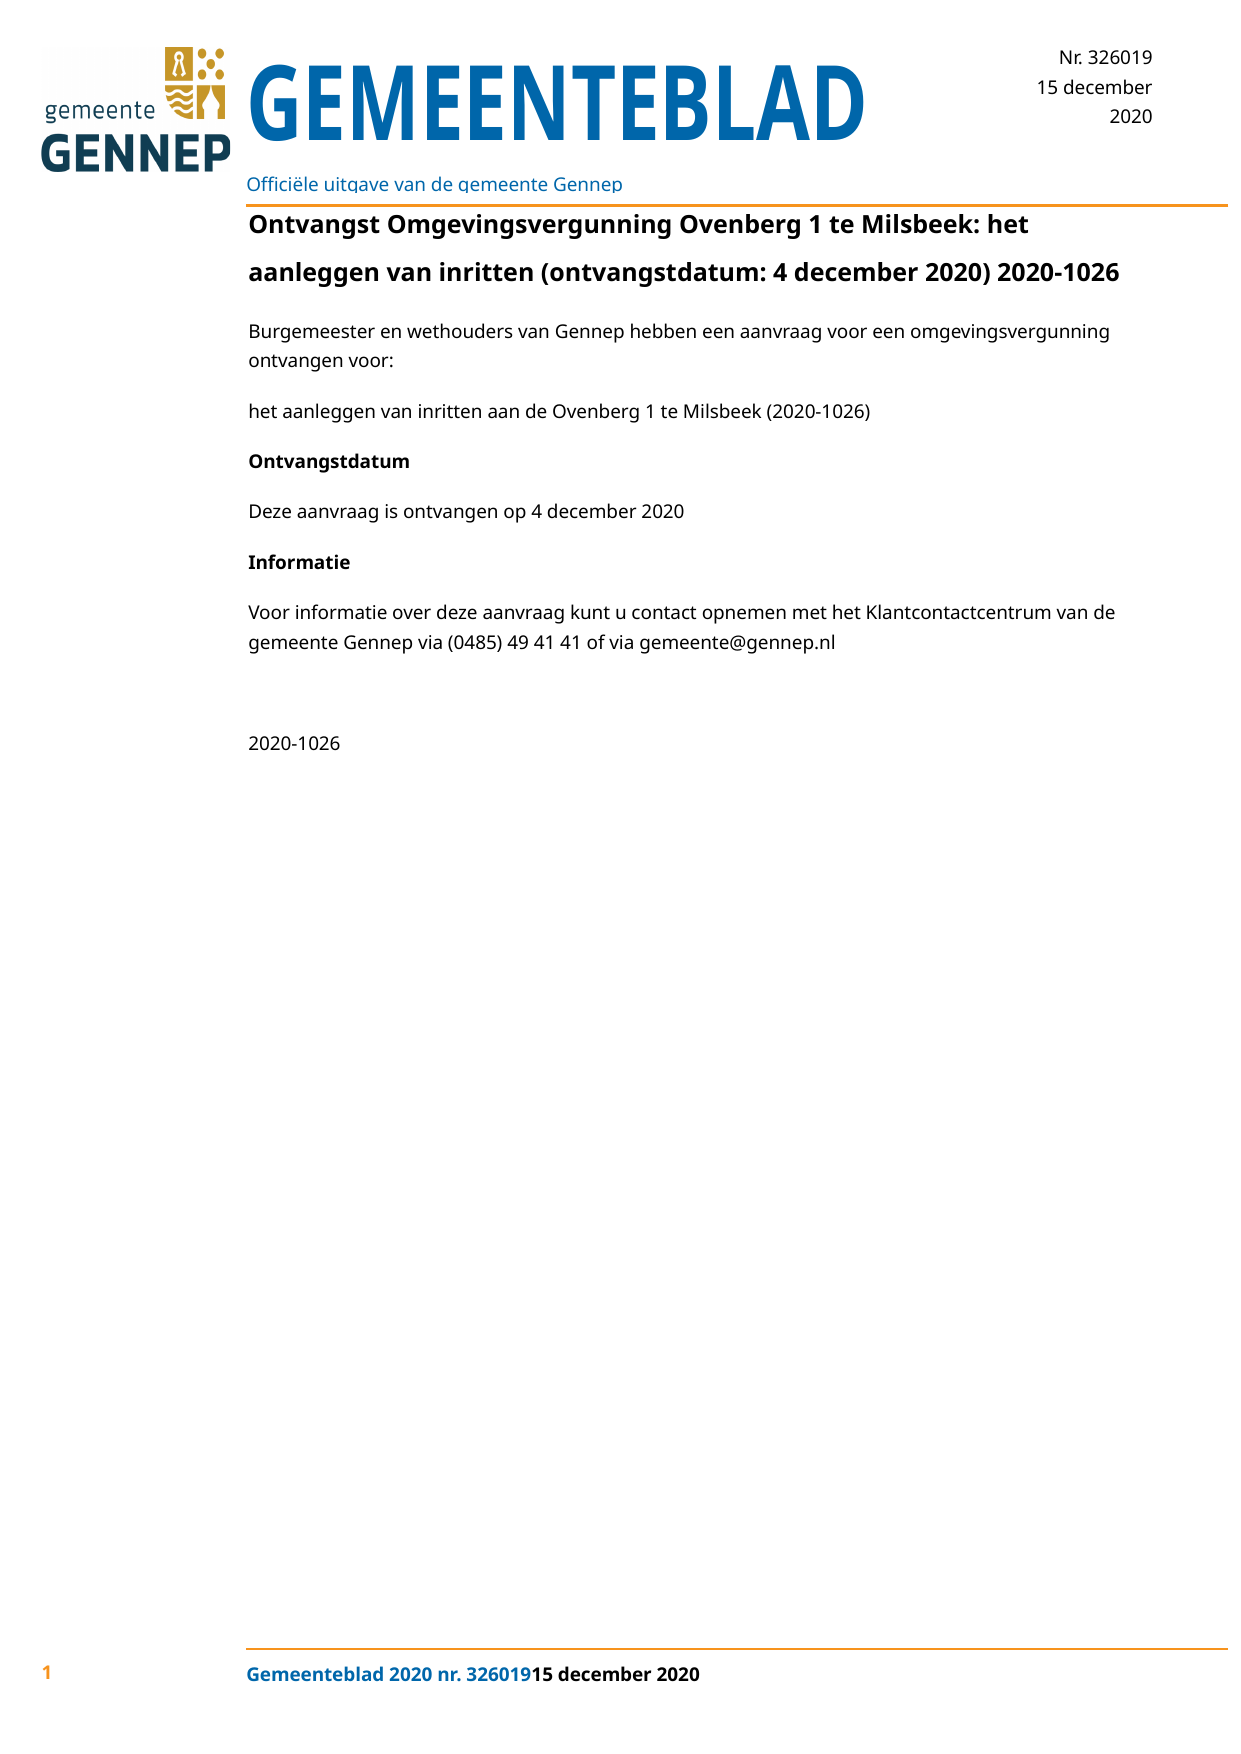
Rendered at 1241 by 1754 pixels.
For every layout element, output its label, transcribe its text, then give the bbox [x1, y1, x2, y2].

text Informatie [248, 549, 1152, 575]
text Voor informatie over deze aanvraag kunt u contact opnemen met het Klantcontactcentrum van de gemeente Gennep via (0485) 49 41 41 of via gemeente@gennep.nl [248, 599, 1152, 655]
text Ontvangst Omgevingsvergunning Ovenberg 1 te Milsbeek: het aanleggen van inritten (ontvangstdatum: 4 december 2020) 2020-1026 [248, 207, 1152, 288]
text Burgemeester en wethouders van Gennep hebben een aanvraag voor een omgevingsvergunning ontvangen voor: [248, 318, 1152, 373]
text Ontvangstdatum [248, 448, 1152, 474]
text Deze aanvraag is ontvangen op 4 december 2020 [248, 499, 1152, 524]
picture [41, 47, 231, 172]
text het aanleggen van inritten aan de Ovenberg 1 te Milsbeek (2020-1026) [248, 398, 1152, 424]
text 2020-1026 [248, 730, 1152, 756]
